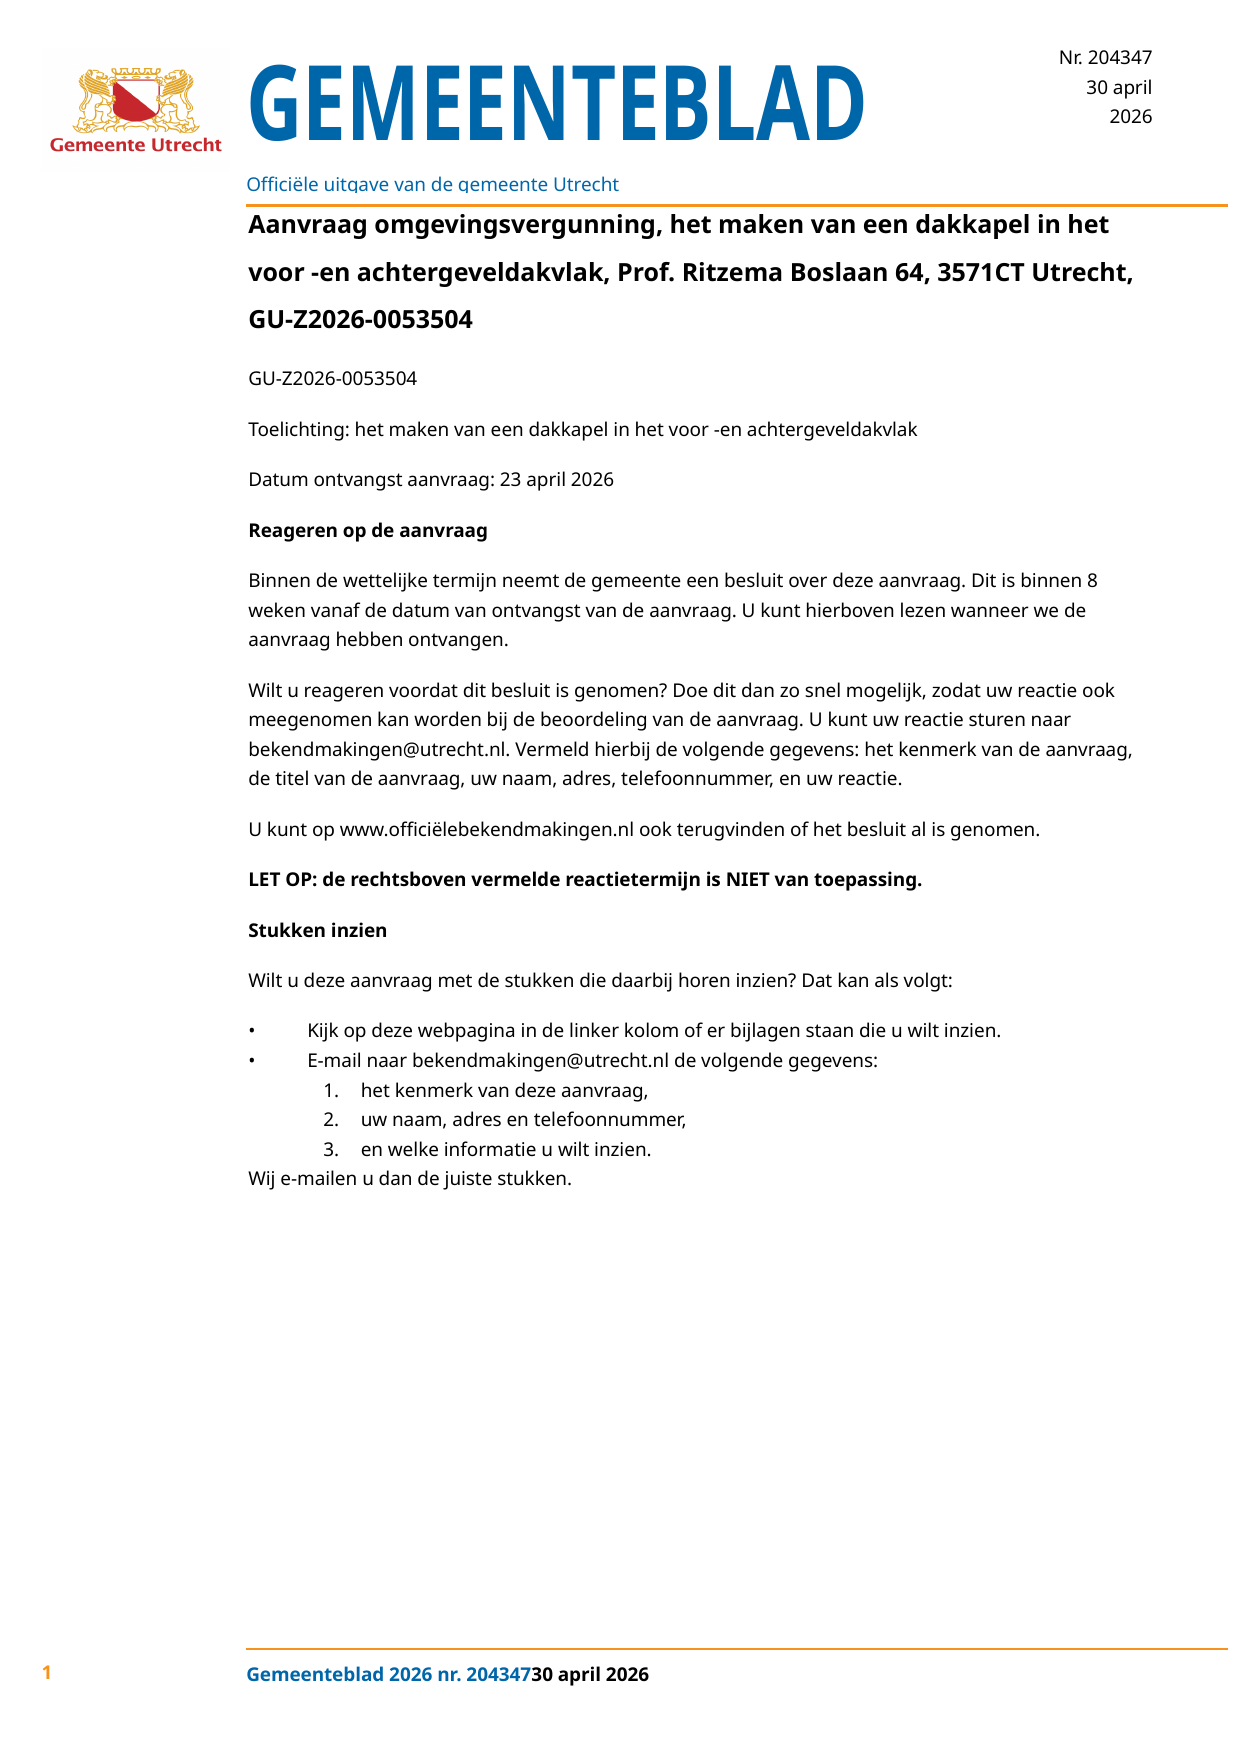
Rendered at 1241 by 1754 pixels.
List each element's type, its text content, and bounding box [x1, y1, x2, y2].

list en welke informatie u wilt inzien. [323, 1136, 1152, 1162]
picture [41, 47, 231, 172]
list Kijk op deze webpagina in de linker kolom of er bijlagen staan die u wilt inzien. [248, 1018, 1152, 1043]
text LET OP: de rechtsboven vermelde reactietermijn is NIET van toepassing. [248, 866, 1152, 892]
text Datum ontvangst aanvraag: 23 april 2026 [248, 466, 1152, 492]
text Wilt u deze aanvraag met de stukken die daarbij horen inzien? Dat kan als volgt: [248, 967, 1152, 993]
list uw naam, adres en telefoonnummer, [323, 1106, 1152, 1132]
text U kunt op www.officiëlebekendmakingen.nl ook terugvinden of het besluit al is genomen. [248, 816, 1152, 842]
list het kenmerk van deze aanvraag, [323, 1077, 1152, 1102]
text Wij e-mailen u dan de juiste stukken. [248, 1166, 1152, 1191]
text GU-Z2026-0053504 [248, 366, 1152, 391]
text Aanvraag omgevingsvergunning, het maken van een dakkapel in het voor -en achtergeveldakvlak, Prof. Ritzema Boslaan 64, 3571CT Utrecht, GU-Z2026-0053504 [248, 207, 1152, 336]
text Toelichting: het maken van een dakkapel in het voor -en achtergeveldakvlak [248, 416, 1152, 442]
text Stukken inzien [248, 917, 1152, 942]
text Wilt u reageren voordat dit besluit is genomen? Doe dit dan zo snel mogelijk, zodat uw reactie ook meegenomen kan worden bij de beoordeling van de aanvraag. U kunt uw reactie sturen naar bekendmakingen@utrecht.nl. Vermeld hierbij de volgende gegevens: het kenmerk van de aanvraag, de titel van de aanvraag, uw naam, adres, telefoonnummer, en uw reactie. [248, 677, 1152, 791]
list E-mail naar bekendmakingen@utrecht.nl de volgende gegevens: [248, 1047, 1152, 1073]
text Binnen de wettelijke termijn neemt de gemeente een besluit over deze aanvraag. Dit is binnen 8 weken vanaf de datum van ontvangst van de aanvraag. U kunt hierboven lezen wanneer we de aanvraag hebben ontvangen. [248, 567, 1152, 652]
text Reageren op de aanvraag [248, 517, 1152, 542]
